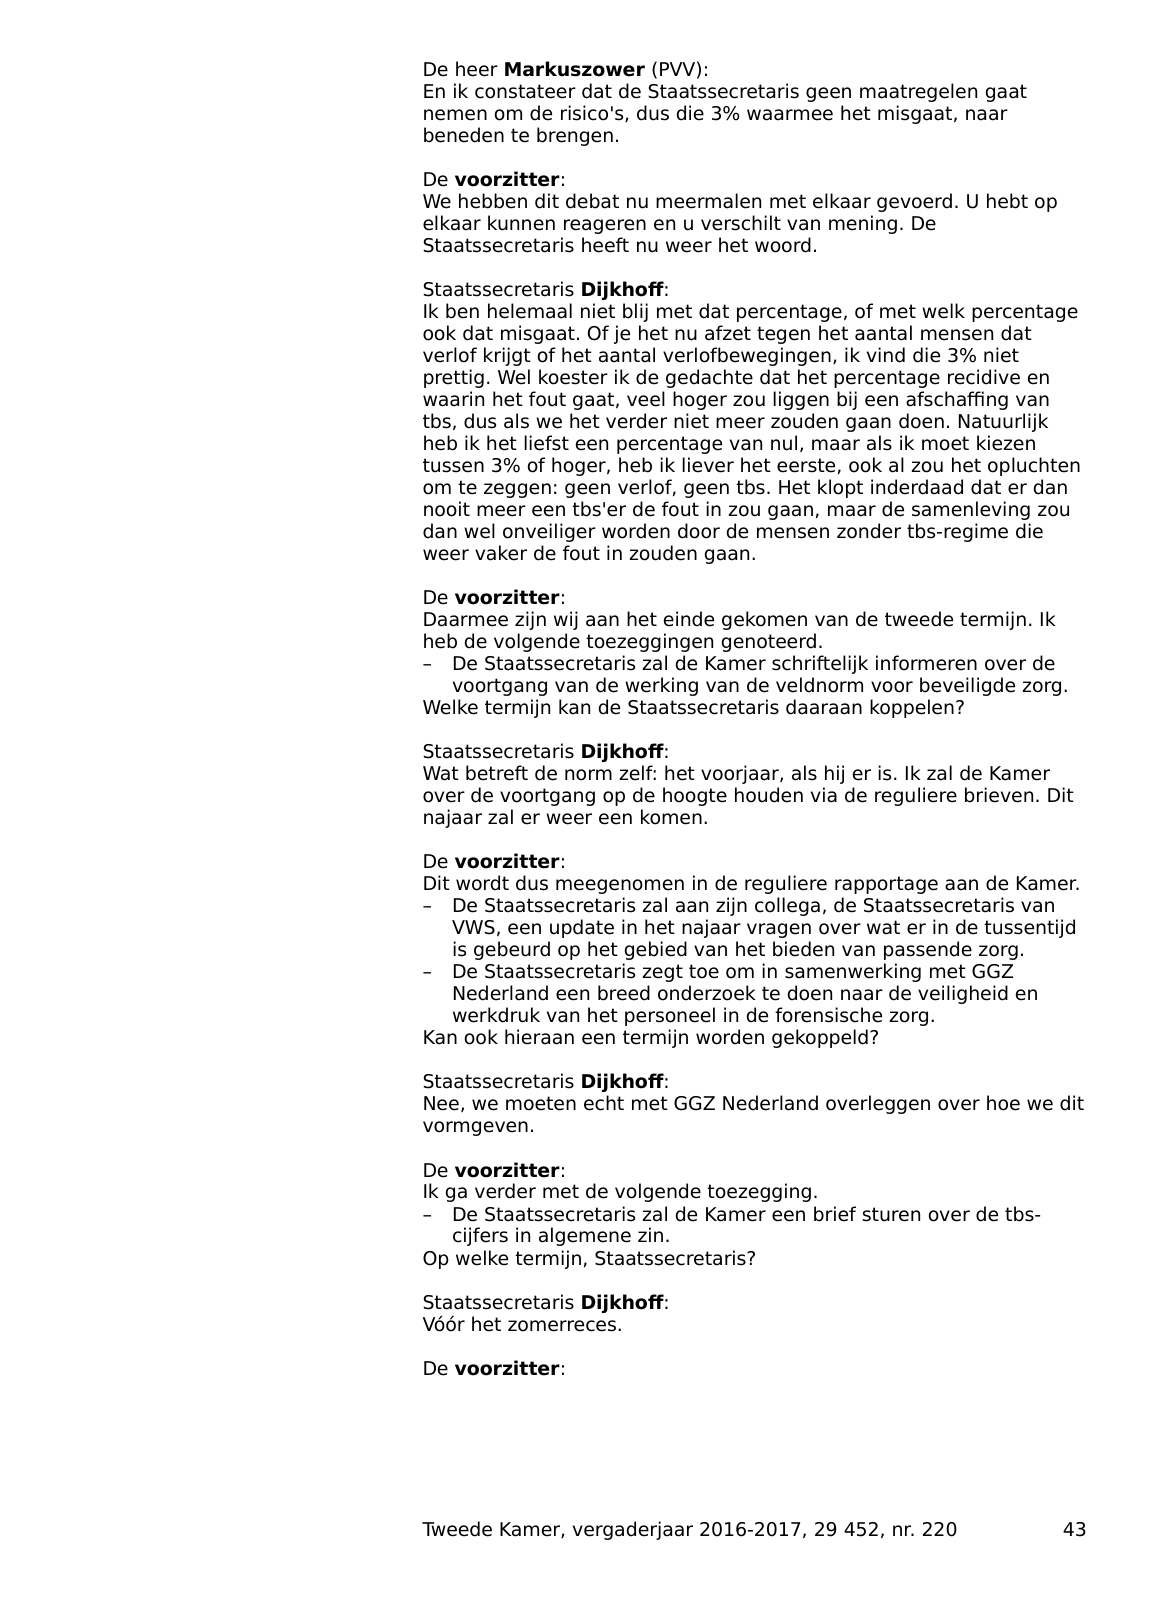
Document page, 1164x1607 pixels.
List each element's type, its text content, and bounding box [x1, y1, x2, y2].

text De voorzitter: [422, 587, 1087, 609]
text De voorzitter: [422, 1358, 1087, 1380]
text – De Staatssecretaris zegt toe om in samenwerking met GGZ Nederland een breed onderzoek te doen naar de veiligheid en werkdruk van het personeel in de forensische zorg. [422, 961, 1087, 1027]
text Staatssecretaris Dijkhoff: [422, 1292, 1087, 1313]
text Wat betreft de norm zelf: het voorjaar, als hij er is. Ik zal de Kamer over de voortgang op de hoogte houden via de reguliere brieven. Dit najaar zal er weer een komen. [422, 763, 1087, 829]
text – De Staatssecretaris zal aan zijn collega, de Staatssecretaris van VWS, een update in het najaar vragen over wat er in de tussentijd is gebeurd op het gebied van het bieden van passende zorg. [422, 895, 1087, 961]
text Vóór het zomerreces. [422, 1313, 1087, 1336]
text Ik ga verder met de volgende toezegging. [422, 1181, 1087, 1203]
text Ik ben helemaal niet blij met dat percentage, of met welk percentage ook dat misgaat. Of je het nu afzet tegen het aantal mensen dat verlof krijgt of het aantal verlofbewegingen, ik vind die 3% niet prettig. Wel koester ik de gedachte dat het percentage recidive en waarin het fout gaat, veel hoger zou liggen bij een afschaffing van tbs, dus als we het verder niet meer zouden gaan doen. Natuurlijk heb ik het liefst een percentage van nul, maar als ik moet kiezen tussen 3% of hoger, heb ik liever het eerste, ook al zou het opluchten om te zeggen: geen verlof, geen tbs. Het klopt inderdaad dat er dan nooit meer een tbs'er de fout in zou gaan, maar de samenleving zou dan wel onveiliger worden door de mensen zonder tbs-regime die weer vaker de fout in zouden gaan. [422, 301, 1087, 565]
text En ik constateer dat de Staatssecretaris geen maatregelen gaat nemen om de risico's, dus die 3% waarmee het misgaat, naar beneden te brengen. [422, 81, 1087, 147]
text Dit wordt dus meegenomen in de reguliere rapportage aan de Kamer. [422, 873, 1087, 895]
text De voorzitter: [422, 851, 1087, 873]
text We hebben dit debat nu meermalen met elkaar gevoerd. U hebt op elkaar kunnen reageren en u verschilt van mening. De Staatssecretaris heeft nu weer het woord. [422, 191, 1087, 257]
text Welke termijn kan de Staatssecretaris daaraan koppelen? [422, 697, 1087, 719]
text – De Staatssecretaris zal de Kamer een brief sturen over de tbs-cijfers in algemene zin. [422, 1203, 1087, 1247]
text De heer Markuszower (PVV): [422, 59, 1087, 81]
text Kan ook hieraan een termijn worden gekoppeld? [422, 1027, 1087, 1049]
text Staatssecretaris Dijkhoff: [422, 279, 1087, 301]
text Staatssecretaris Dijkhoff: [422, 741, 1087, 763]
text De voorzitter: [422, 1159, 1087, 1181]
text Nee, we moeten echt met GGZ Nederland overleggen over hoe we dit vormgeven. [422, 1093, 1087, 1137]
text Staatssecretaris Dijkhoff: [422, 1071, 1087, 1093]
text De voorzitter: [422, 169, 1087, 191]
text – De Staatssecretaris zal de Kamer schriftelijk informeren over de voortgang van de werking van de veldnorm voor beveiligde zorg. [422, 653, 1087, 697]
text Daarmee zijn wij aan het einde gekomen van de tweede termijn. Ik heb de volgende toezeggingen genoteerd. [422, 609, 1087, 653]
text Op welke termijn, Staatssecretaris? [422, 1247, 1087, 1269]
